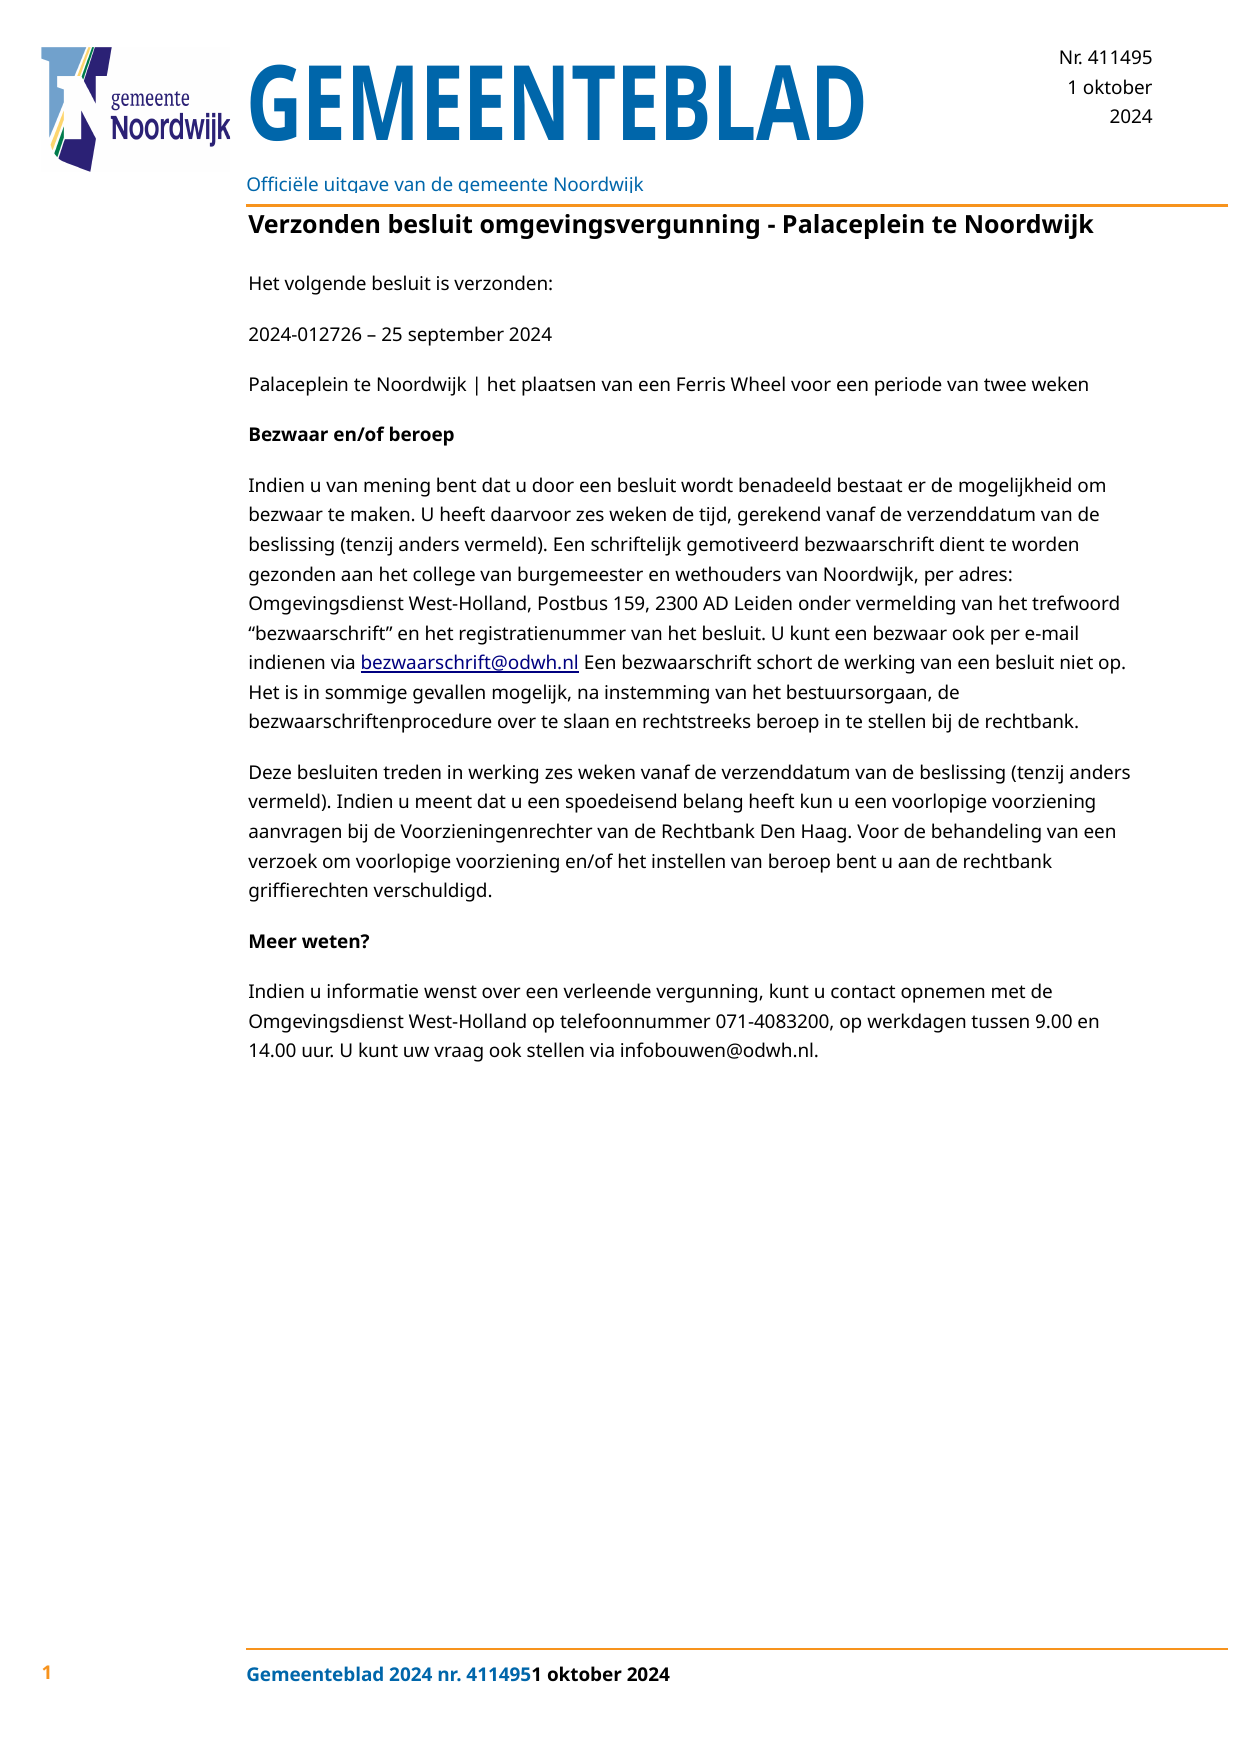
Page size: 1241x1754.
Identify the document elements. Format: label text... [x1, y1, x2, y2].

text Indien u van mening bent dat u door een besluit wordt benadeeld bestaat er de mogelijkheid om bezwaar te maken. U heeft daarvoor zes weken de tijd, gerekend vanaf de verzenddatum van de beslissing (tenzij anders vermeld). Een schriftelijk gemotiveerd bezwaarschrift dient te worden gezonden aan het college van burgemeester en wethouders van Noordwijk, per adres: Omgevingsdienst West-Holland, Postbus 159, 2300 AD Leiden onder vermelding van het trefwoord “bezwaarschrift” en het registratienummer van het besluit. U kunt een bezwaar ook per e-mail indienen via bezwaarschrift@odwh.nl Een bezwaarschrift schort de werking van een besluit niet op. Het is in sommige gevallen mogelijk, na instemming van het bestuursorgaan, de bezwaarschriftenprocedure over te slaan en rechtstreeks beroep in te stellen bij de rechtbank. [248, 472, 1152, 734]
text 2024-012726 – 25 september 2024 [248, 321, 1152, 346]
picture [41, 47, 231, 172]
text Meer weten? [248, 928, 1152, 953]
text Bezwaar en/of beroep [248, 422, 1152, 447]
text Het volgende besluit is verzonden: [248, 270, 1152, 296]
text Deze besluiten treden in werking zes weken vanaf de verzenddatum van de beslissing (tenzij anders vermeld). Indien u meent dat u een spoedeisend belang heeft kun u een voorlopige voorziening aanvragen bij de Voorzieningenrechter van de Rechtbank Den Haag. Voor de behandeling van een verzoek om voorlopige voorziening en/of het instellen van beroep bent u aan de rechtbank griffierechten verschuldigd. [248, 759, 1152, 903]
text Indien u informatie wenst over een verleende vergunning, kunt u contact opnemen met de Omgevingsdienst West-Holland op telefoonnummer 071-4083200, op werkdagen tussen 9.00 en 14.00 uur. U kunt uw vraag ook stellen via infobouwen@odwh.nl. [248, 978, 1152, 1063]
text Palaceplein te Noordwijk | het plaatsen van een Ferris Wheel voor een periode van twee weken [248, 371, 1152, 397]
text Verzonden besluit omgevingsvergunning - Palaceplein te Noordwijk [248, 207, 1152, 241]
